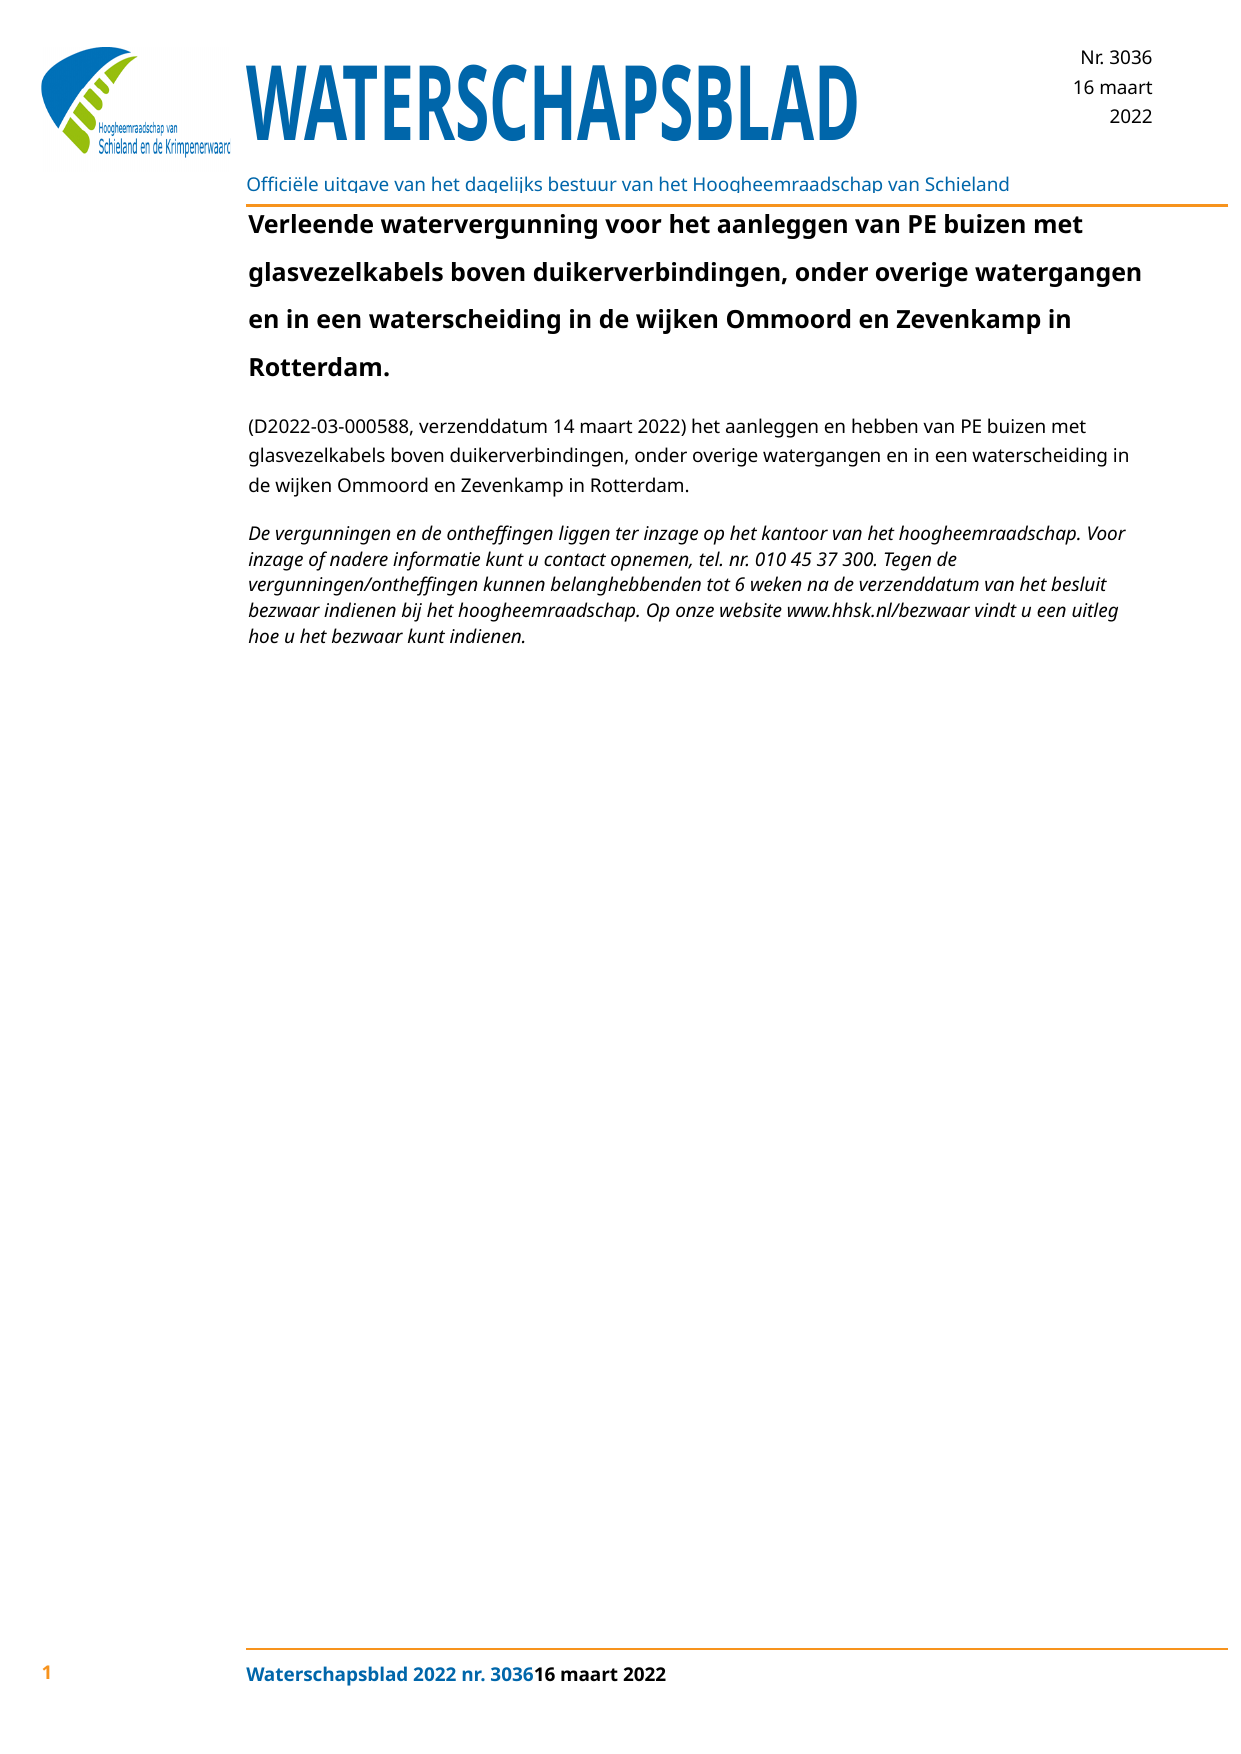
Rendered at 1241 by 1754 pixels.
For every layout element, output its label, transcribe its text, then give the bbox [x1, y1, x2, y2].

picture [41, 47, 231, 172]
text De vergunningen en de ontheffingen liggen ter inzage op het kantoor van het hoogheemraadschap. Voor inzage of nadere informatie kunt u contact opnemen, tel. nr. 010 45 37 300. Tegen de vergunningen/ontheffingen kunnen belanghebbenden tot 6 weken na de verzenddatum van het besluit bezwaar indienen bij het hoogheemraadschap. Op onze website www.hhsk.nl/bezwaar vindt u een uitleg hoe u het bezwaar kunt indienen. [248, 520, 1152, 649]
text (D2022-03-000588, verzenddatum 14 maart 2022) het aanleggen en hebben van PE buizen met glasvezelkabels boven duikerverbindingen, onder overige watergangen en in een waterscheiding in de wijken Ommoord en Zevenkamp in Rotterdam. [248, 413, 1152, 498]
text Verleende watervergunning voor het aanleggen van PE buizen met glasvezelkabels boven duikerverbindingen, onder overige watergangen en in een waterscheiding in de wijken Ommoord en Zevenkamp in Rotterdam. [248, 207, 1152, 384]
